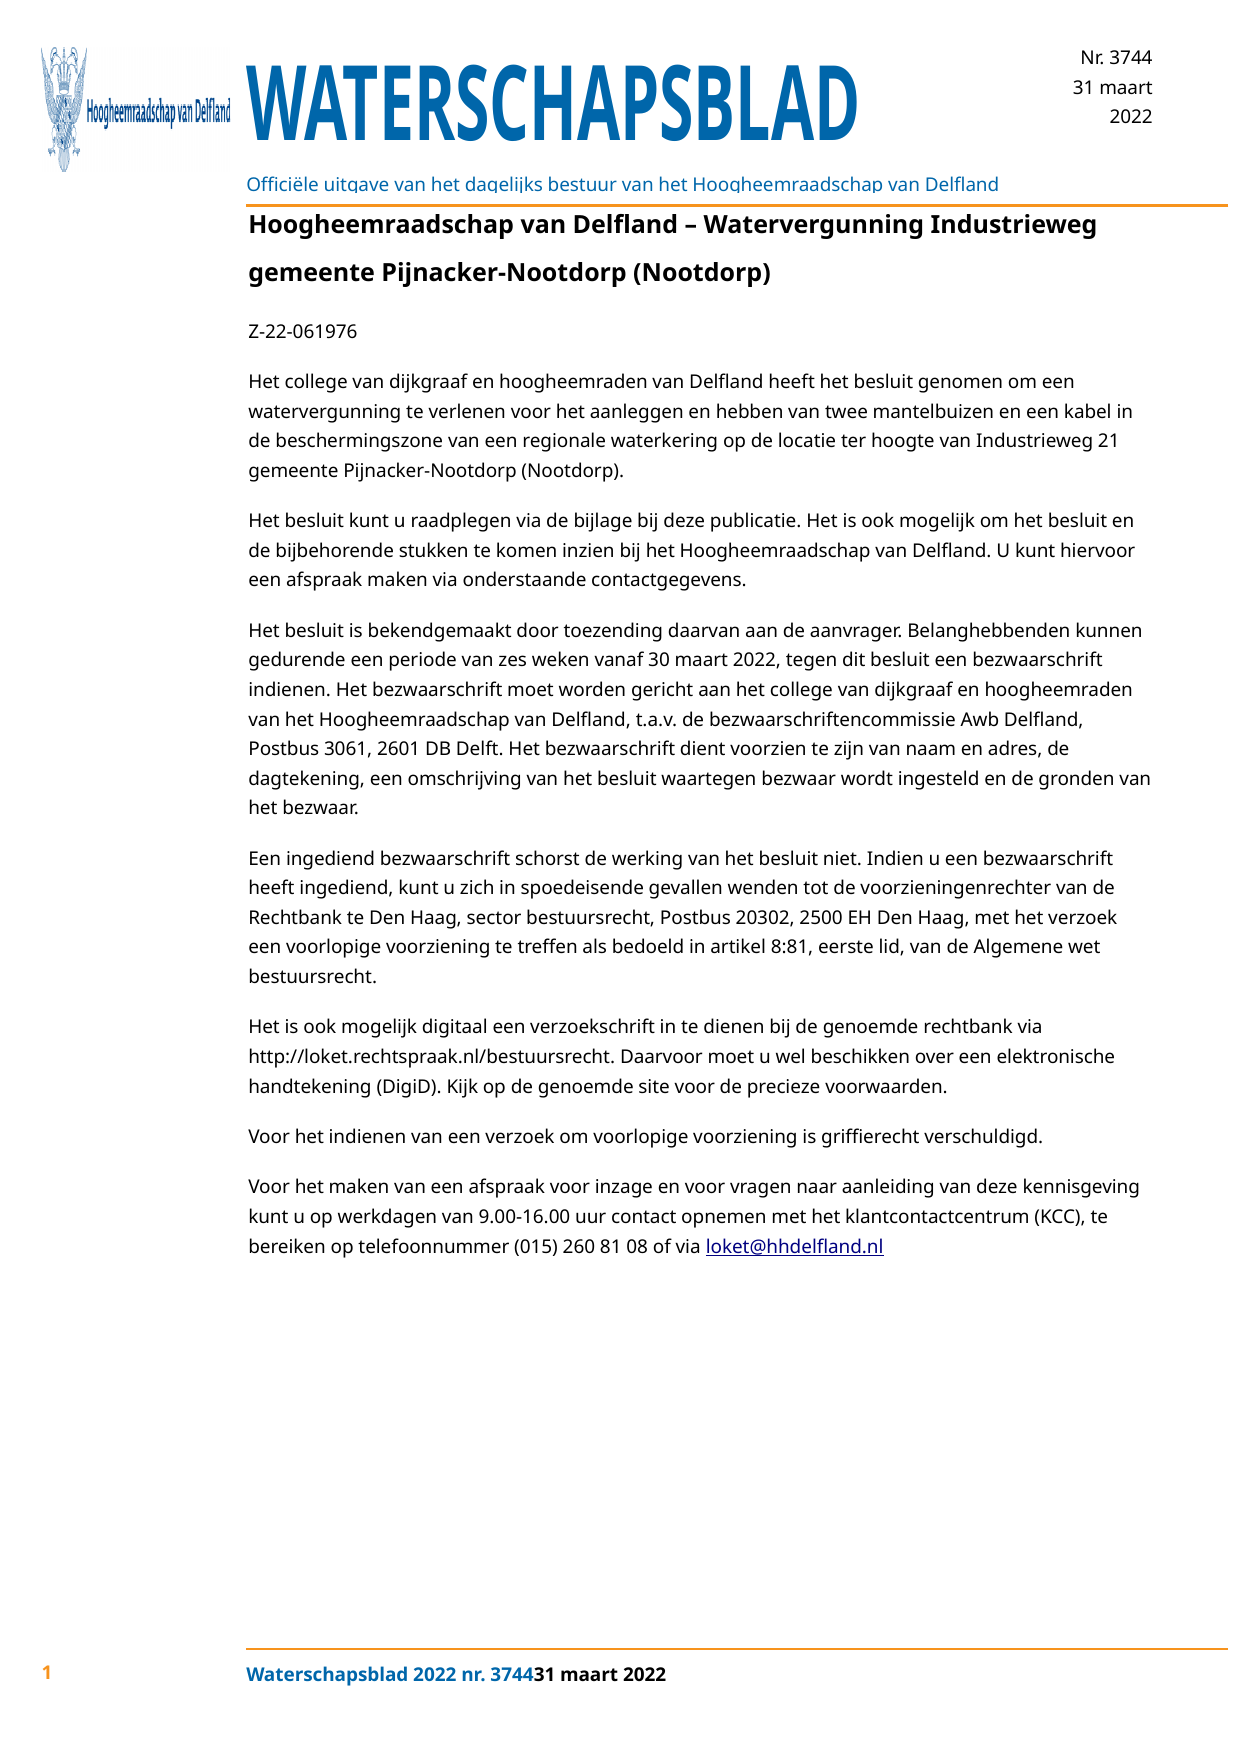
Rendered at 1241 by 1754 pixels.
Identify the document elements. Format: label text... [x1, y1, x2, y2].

text Een ingediend bezwaarschrift schorst de werking van het besluit niet. Indien u een bezwaarschrift heeft ingediend, kunt u zich in spoedeisende gevallen wenden tot de voorzieningenrechter van de Rechtbank te Den Haag, sector bestuursrecht, Postbus 20302, 2500 EH Den Haag, met het verzoek een voorlopige voorziening te treffen als bedoeld in artikel 8:81, eerste lid, van de Algemene wet bestuursrecht. [248, 845, 1152, 989]
picture [41, 47, 231, 172]
text Het is ook mogelijk digitaal een verzoekschrift in te dienen bij de genoemde rechtbank via http://loket.rechtspraak.nl/bestuursrecht. Daarvoor moet u wel beschikken over een elektronische handtekening (DigiD). Kijk op de genoemde site voor de precieze voorwaarden. [248, 1014, 1152, 1099]
text Voor het indienen van een verzoek om voorlopige voorziening is griffierecht verschuldigd. [248, 1123, 1152, 1149]
text Het college van dijkgraaf en hoogheemraden van Delfland heeft het besluit genomen om een watervergunning te verlenen voor het aanleggen en hebben van twee mantelbuizen en een kabel in de beschermingszone van een regionale waterkering op de locatie ter hoogte van Industrieweg 21 gemeente Pijnacker-Nootdorp (Nootdorp). [248, 368, 1152, 483]
text Z-22-061976 [248, 318, 1152, 344]
text Hoogheemraadschap van Delfland – Watervergunning Industrieweg gemeente Pijnacker-Nootdorp (Nootdorp) [248, 207, 1152, 288]
text Voor het maken van een afspraak voor inzage en voor vragen naar aanleiding van deze kennisgeving kunt u op werkdagen van 9.00-16.00 uur contact opnemen met het klantcontactcentrum (KCC), te bereiken op telefoonnummer (015) 260 81 08 of via loket@hhdelfland.nl [248, 1174, 1152, 1259]
text Het besluit is bekendgemaakt door toezending daarvan aan de aanvrager. Belanghebbenden kunnen gedurende een periode van zes weken vanaf 30 maart 2022, tegen dit besluit een bezwaarschrift indienen. Het bezwaarschrift moet worden gericht aan het college van dijkgraaf en hoogheemraden van het Hoogheemraadschap van Delfland, t.a.v. de bezwaarschriftencommissie Awb Delfland, Postbus 3061, 2601 DB Delft. Het bezwaarschrift dient voorzien te zijn van naam en adres, de dagtekening, een omschrijving van het besluit waartegen bezwaar wordt ingesteld en de gronden van het bezwaar. [248, 617, 1152, 820]
text Het besluit kunt u raadplegen via de bijlage bij deze publicatie. Het is ook mogelijk om het besluit en de bijbehorende stukken te komen inzien bij het Hoogheemraadschap van Delfland. U kunt hiervoor een afspraak maken via onderstaande contactgegevens. [248, 507, 1152, 592]
